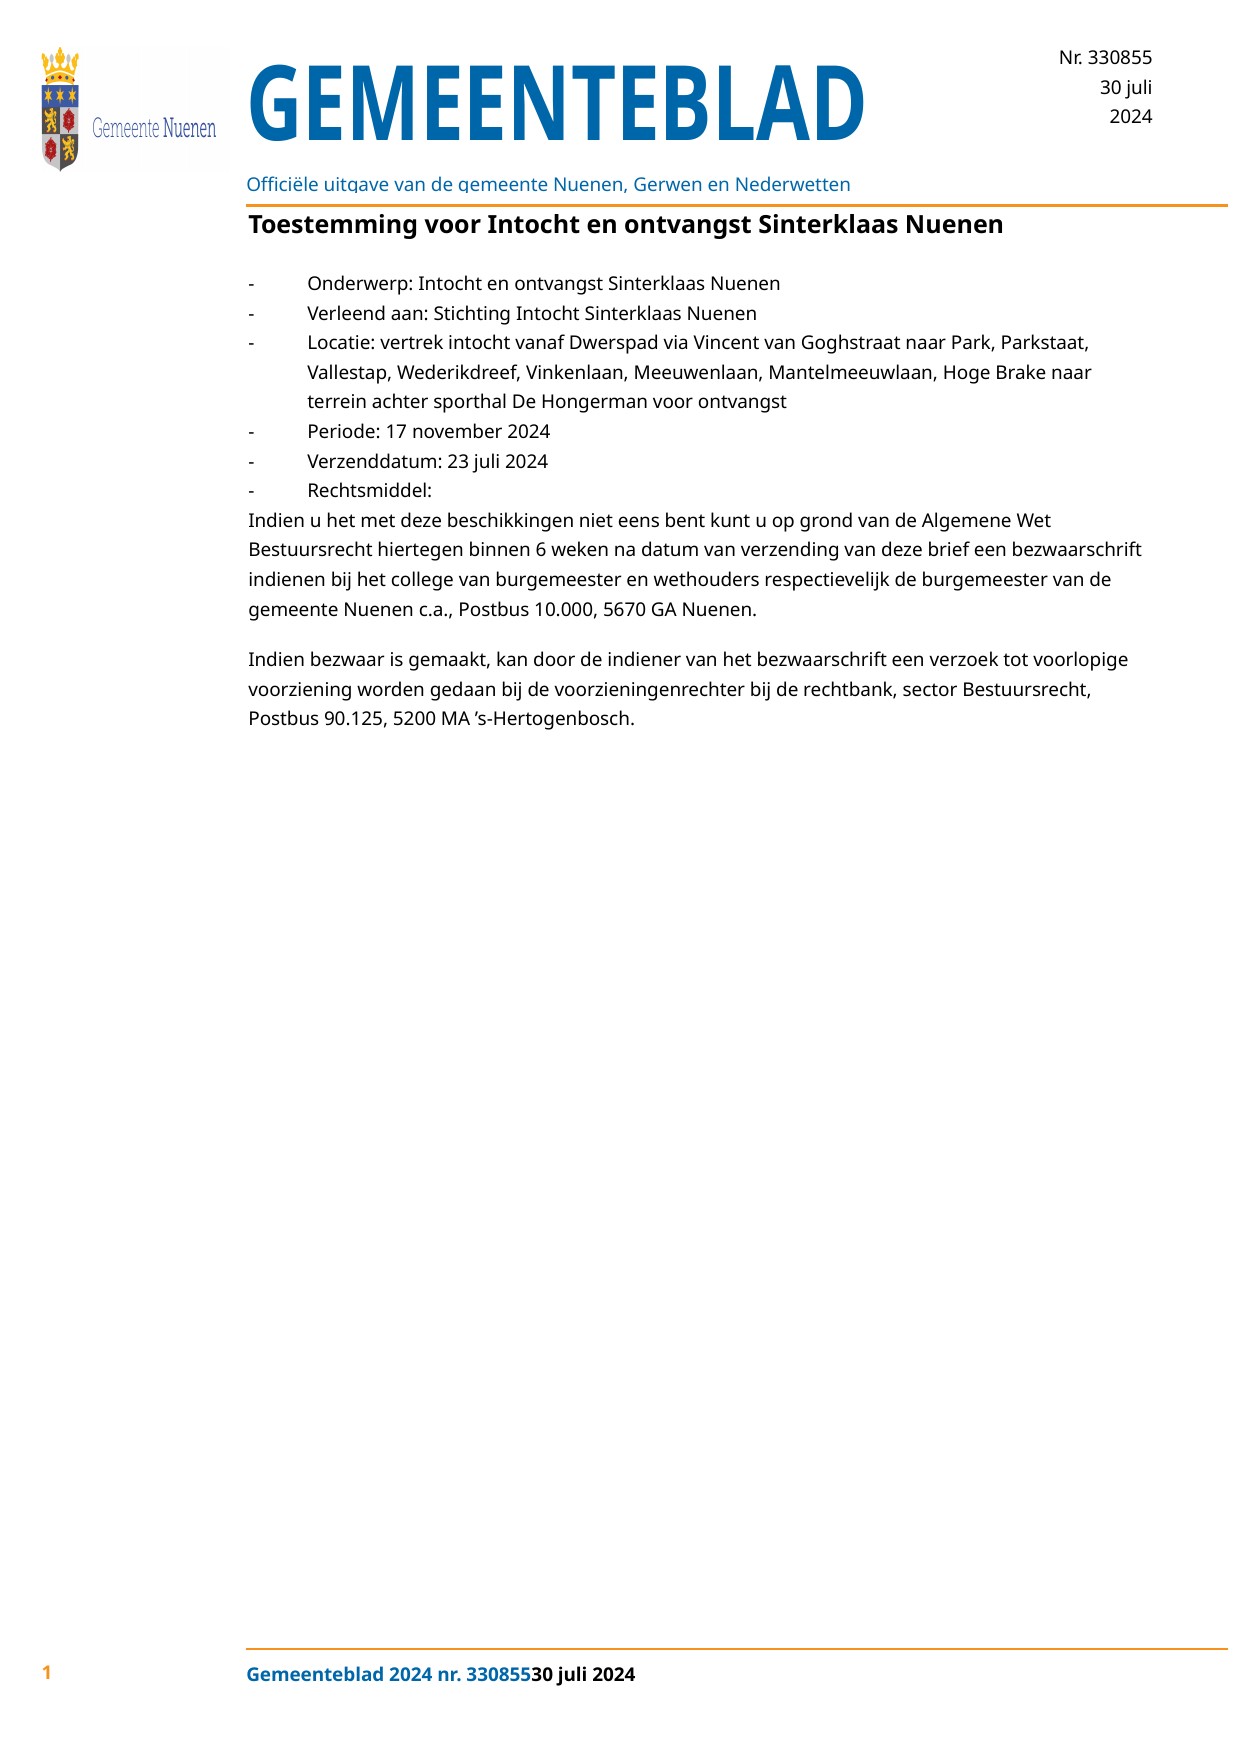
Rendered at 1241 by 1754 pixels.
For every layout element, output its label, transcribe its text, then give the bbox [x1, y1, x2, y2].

picture [41, 47, 231, 172]
list Periode: 17 november 2024 [248, 418, 1152, 444]
list Verzenddatum: 23 juli 2024 [248, 448, 1152, 473]
list Verleend aan: Stichting Intocht Sinterklaas Nuenen [248, 300, 1152, 326]
text Indien bezwaar is gemaakt, kan door de indiener van het bezwaarschrift een verzoek tot voorlopige voorziening worden gedaan bij de voorzieningenrechter bij de rechtbank, sector Bestuursrecht, Postbus 90.125, 5200 MA ’s-Hertogenbosch. [248, 646, 1152, 731]
list Onderwerp: Intocht en ontvangst Sinterklaas Nuenen [248, 270, 1152, 296]
text Indien u het met deze beschikkingen niet eens bent kunt u op grond van de Algemene Wet Bestuursrecht hiertegen binnen 6 weken na datum van verzending van deze brief een bezwaarschrift indienen bij het college van burgemeester en wethouders respectievelijk de burgemeester van de gemeente Nuenen c.a., Postbus 10.000, 5670 GA Nuenen. [248, 507, 1152, 621]
list Rechtsmiddel: [248, 477, 1152, 503]
list Locatie: vertrek intocht vanaf Dwerspad via Vincent van Goghstraat naar Park, Parkstaat, Vallestap, Wederikdreef, Vinkenlaan, Meeuwenlaan, Mantelmeeuwlaan, Hoge Brake naar terrein achter sporthal De Hongerman voor ontvangst [248, 329, 1152, 414]
text Toestemming voor Intocht en ontvangst Sinterklaas Nuenen [248, 207, 1152, 241]
